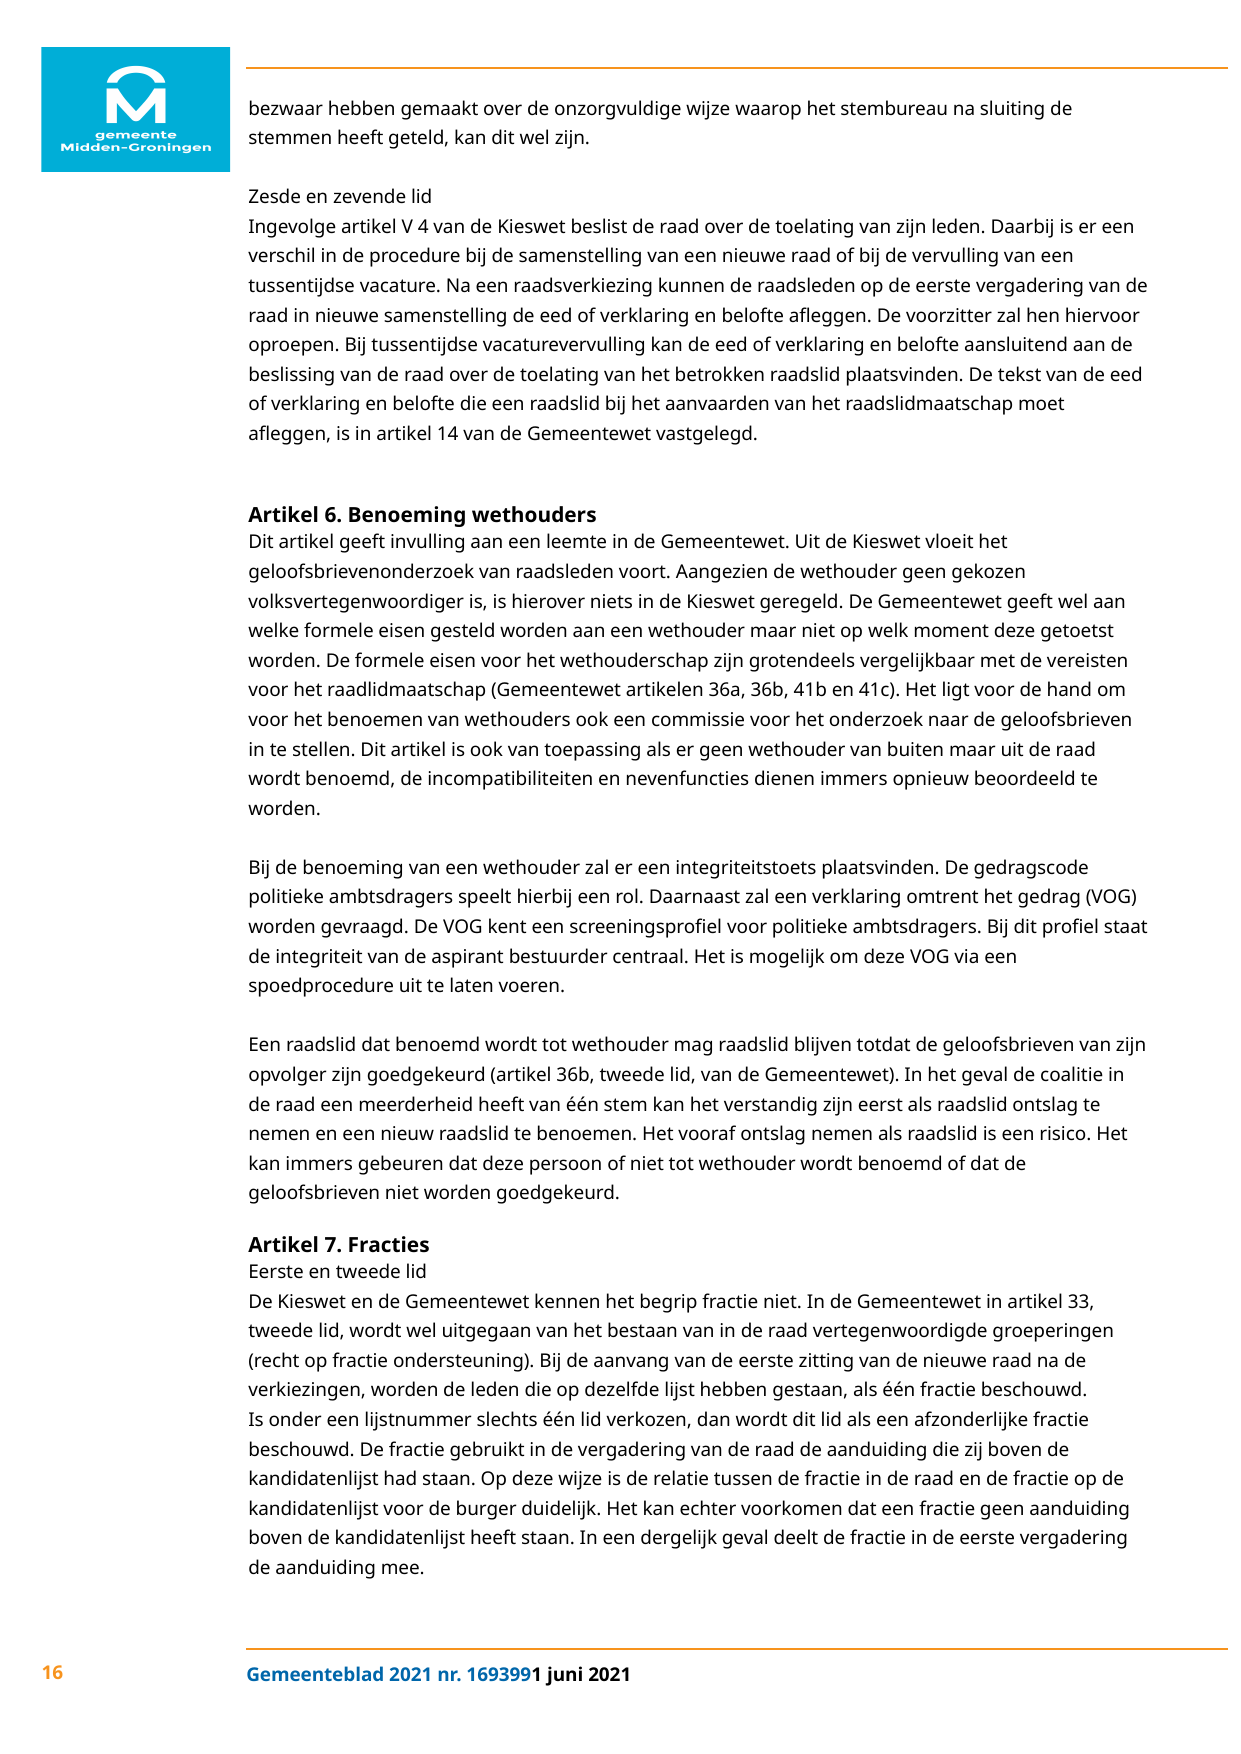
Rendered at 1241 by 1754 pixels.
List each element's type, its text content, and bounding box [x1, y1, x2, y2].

text Zesde en zevende lid [248, 183, 1152, 209]
text Eerste en tweede lid [248, 1258, 1152, 1284]
picture [107, 89, 165, 122]
picture [108, 66, 164, 82]
text Een raadslid dat benoemd wordt tot wethouder mag raadslid blijven totdat de geloofsbrieven van zijn opvolger zijn goedgekeurd (artikel 36b, tweede lid, van de Gemeentewet). In het geval de coalitie in de raad een meerderheid heeft van één stem kan het verstandig zijn eerst als raadslid ontslag te nemen en een nieuw raadslid te benoemen. Het vooraf ontslag nemen als raadslid is een risico. Het kan immers gebeuren dat deze persoon of niet tot wethouder wordt benoemd of dat de geloofsbrieven niet worden goedgekeurd. [248, 1032, 1152, 1205]
text De Kieswet en de Gemeentewet kennen het begrip fractie niet. In de Gemeentewet in artikel 33, tweede lid, wordt wel uitgegaan van het bestaan van in de raad vertegenwoordigde groeperingen (recht op fractie ondersteuning). Bij de aanvang van de eerste zitting van de nieuwe raad na de verkiezingen, worden de leden die op dezelfde lijst hebben gestaan, als één fractie beschouwd. [248, 1288, 1152, 1402]
picture [184, 146, 190, 153]
text Artikel 6. Benoeming wethouders [248, 500, 1152, 529]
text Artikel 7. Fracties [248, 1230, 1152, 1258]
text bezwaar hebben gemaakt over de onzorgvuldige wijze waarop het stembureau na sluiting de stemmen heeft geteld, kan dit wel zijn. [248, 95, 1152, 150]
text Dit artikel geeft invulling aan een leemte in de Gemeentewet. Uit de Kieswet vloeit het geloofsbrievenonderzoek van raadsleden voort. Aangezien de wethouder geen gekozen volksvertegenwoordiger is, is hierover niets in de Kieswet geregeld. De Gemeentewet geeft wel aan welke formele eisen gesteld worden aan een wethouder maar niet op welk moment deze getoetst worden. De formele eisen voor het wethouderschap zijn grotendeels vergelijkbaar met de vereisten voor het raadlidmaatschap (Gemeentewet artikelen 36a, 36b, 41b en 41c). Het ligt voor de hand om voor het benoemen van wethouders ook een commissie voor het onderzoek naar de geloofsbrieven in te stellen. Dit artikel is ook van toepassing als er geen wethouder van buiten maar uit de raad wordt benoemd, de incompatibiliteiten en nevenfuncties dienen immers opnieuw beoordeeld te worden. [248, 529, 1152, 821]
text Is onder een lijstnummer slechts één lid verkozen, dan wordt dit lid als een afzonderlijke fractie beschouwd. De fractie gebruikt in de vergadering van de raad de aanduiding die zij boven de kandidatenlijst had staan. Op deze wijze is de relatie tussen de fractie in de raad en de fractie op de kandidatenlijst voor de burger duidelijk. Het kan echter voorkomen dat een fractie geen aanduiding boven de kandidatenlijst heeft staan. In een dergelijk geval deelt de fractie in de eerste vergadering de aanduiding mee. [248, 1406, 1152, 1580]
text Bij de benoeming van een wethouder zal er een integriteitstoets plaatsvinden. De gedragscode politieke ambtsdragers speelt hierbij een rol. Daarnaast zal een verklaring omtrent het gedrag (VOG) worden gevraagd. De VOG kent een screeningsprofiel voor politieke ambtsdragers. Bij dit profiel staat de integriteit van de aspirant bestuurder centraal. Het is mogelijk om deze VOG via een spoedprocedure uit te laten voeren. [248, 854, 1152, 998]
text Ingevolge artikel V 4 van de Kieswet beslist de raad over de toelating van zijn leden. Daarbij is er een verschil in de procedure bij de samenstelling van een nieuwe raad of bij de vervulling van een tussentijdse vacature. Na een raadsverkiezing kunnen de raadsleden op de eerste vergadering van de raad in nieuwe samenstelling de eed of verklaring en belofte afleggen. De voorzitter zal hen hiervoor oproepen. Bij tussentijdse vacaturevervulling kan de eed of verklaring en belofte aansluitend aan de beslissing van de raad over de toelating van het betrokken raadslid plaatsvinden. De tekst van de eed of verklaring en belofte die een raadslid bij het aanvaarden van het raadslidmaatschap moet afleggen, is in artikel 14 van de Gemeentewet vastgelegd. [248, 213, 1152, 446]
